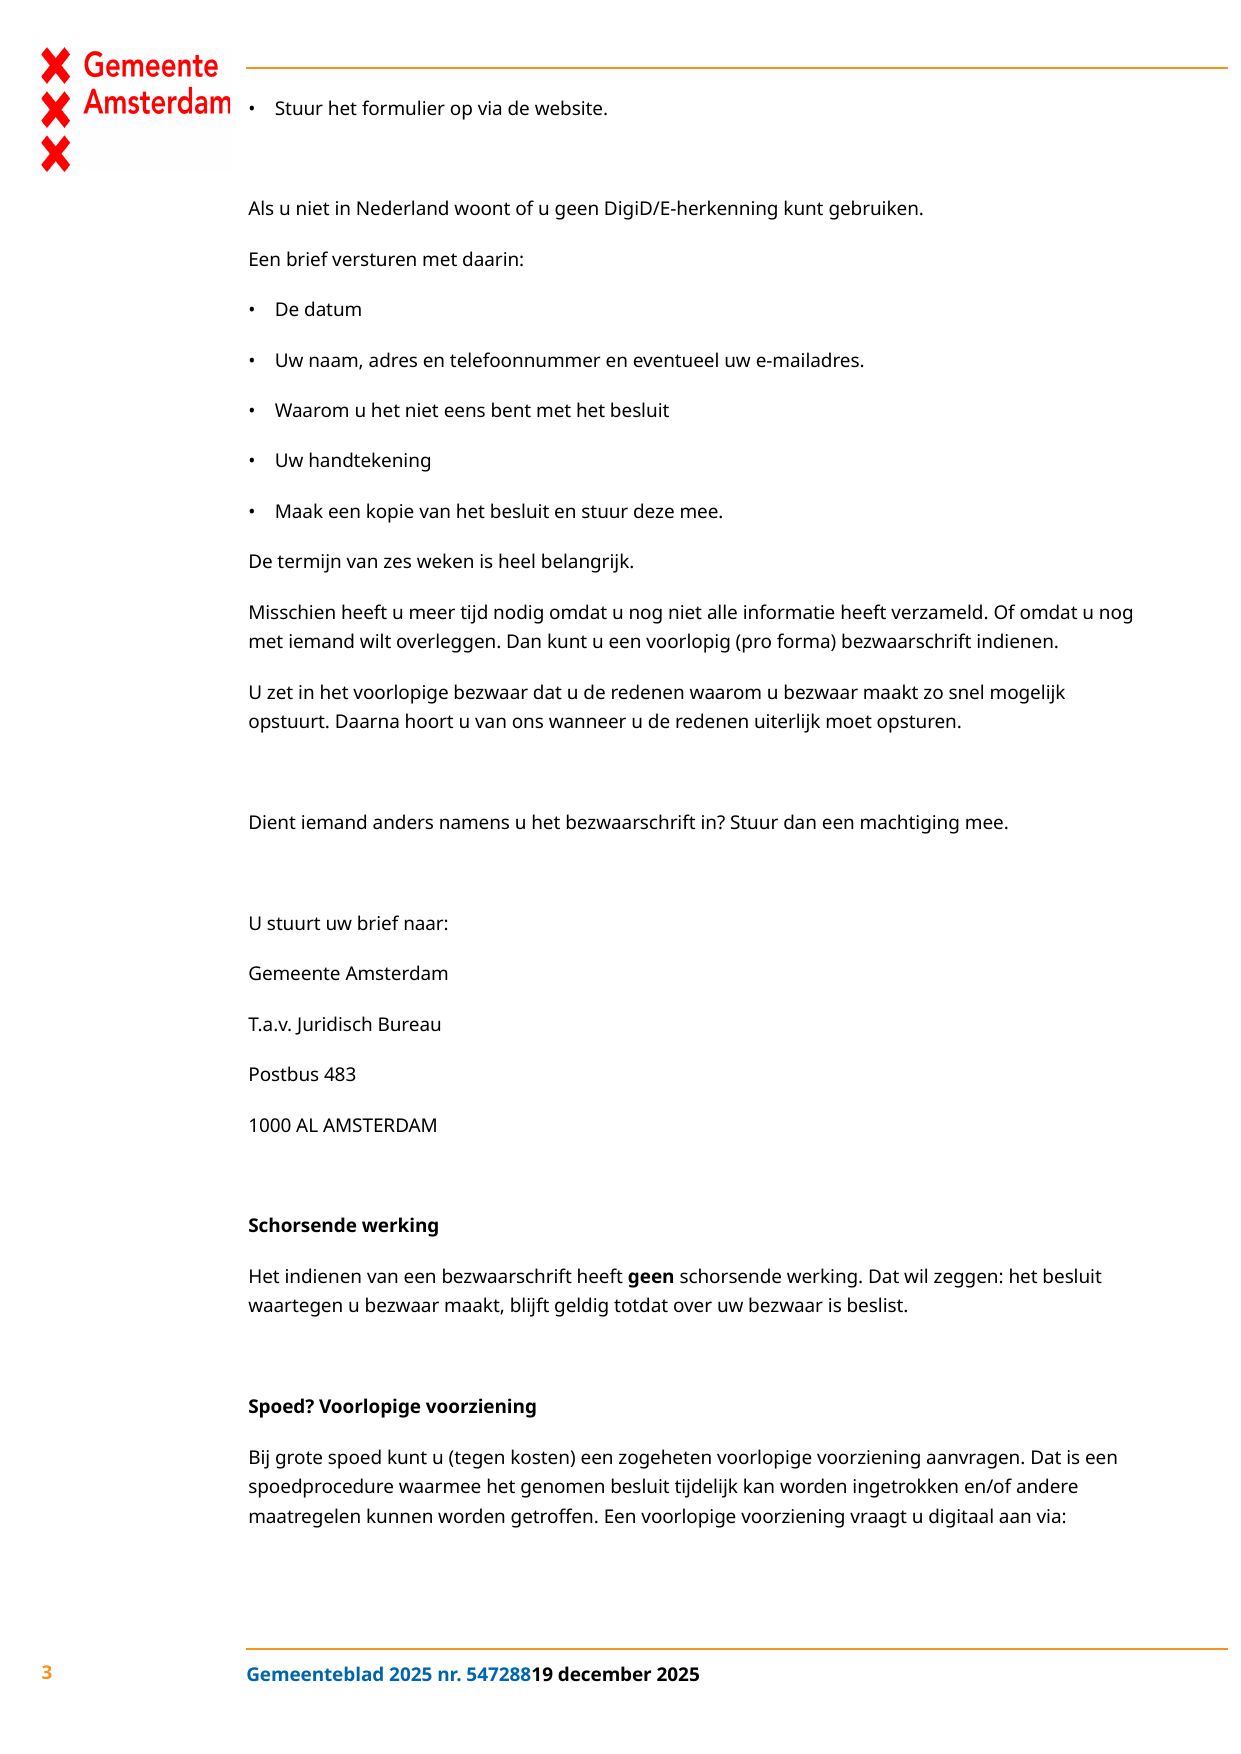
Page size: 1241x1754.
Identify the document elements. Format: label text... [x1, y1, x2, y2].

text • Maak een kopie van het besluit en stuur deze mee. [248, 498, 1152, 524]
text Een brief versturen met daarin: [248, 246, 1152, 272]
text Postbus 483 [248, 1061, 1152, 1087]
text • Waarom u het niet eens bent met het besluit [248, 397, 1152, 423]
text • Uw handtekening [248, 448, 1152, 473]
text Misschien heeft u meer tijd nodig omdat u nog niet alle informatie heeft verzameld. Of omdat u nog met iemand wilt overleggen. Dan kunt u een voorlopig (pro forma) bezwaarschrift indienen. [248, 599, 1152, 654]
text U zet in het voorlopige bezwaar dat u de redenen waarom u bezwaar maakt zo snel mogelijk opstuurt. Daarna hoort u van ons wanneer u de redenen uiterlijk moet opsturen. [248, 679, 1152, 734]
text Als u niet in Nederland woont of u geen DigiD/E-herkenning kunt gebruiken. [248, 196, 1152, 221]
text Bij grote spoed kunt u (tegen kosten) een zogeheten voorlopige voorziening aanvragen. Dat is een spoedprocedure waarmee het genomen besluit tijdelijk kan worden ingetrokken en/of andere maatregelen kunnen worden getroffen. Een voorlopige voorziening vraagt u digitaal aan via: [248, 1444, 1152, 1529]
text U stuurt uw brief naar: [248, 910, 1152, 936]
text Dient iemand anders namens u het bezwaarschrift in? Stuur dan een machtiging mee. [248, 809, 1152, 835]
text • Stuur het formulier op via de website. [248, 95, 1152, 121]
text Spoed? Voorlopige voorziening [248, 1393, 1152, 1419]
text Schorsende werking [248, 1213, 1152, 1238]
text T.a.v. Juridisch Bureau [248, 1011, 1152, 1037]
text Het indienen van een bezwaarschrift heeft geen schorsende werking. Dat wil zeggen: het besluit waartegen u bezwaar maakt, blijft geldig totdat over uw bezwaar is beslist. [248, 1263, 1152, 1318]
picture [41, 47, 231, 172]
text • Uw naam, adres en telefoonnummer en eventueel uw e-mailadres. [248, 347, 1152, 373]
text • De datum [248, 296, 1152, 322]
text 1000 AL AMSTERDAM [248, 1112, 1152, 1138]
text De termijn van zes weken is heel belangrijk. [248, 548, 1152, 574]
text Gemeente Amsterdam [248, 961, 1152, 986]
